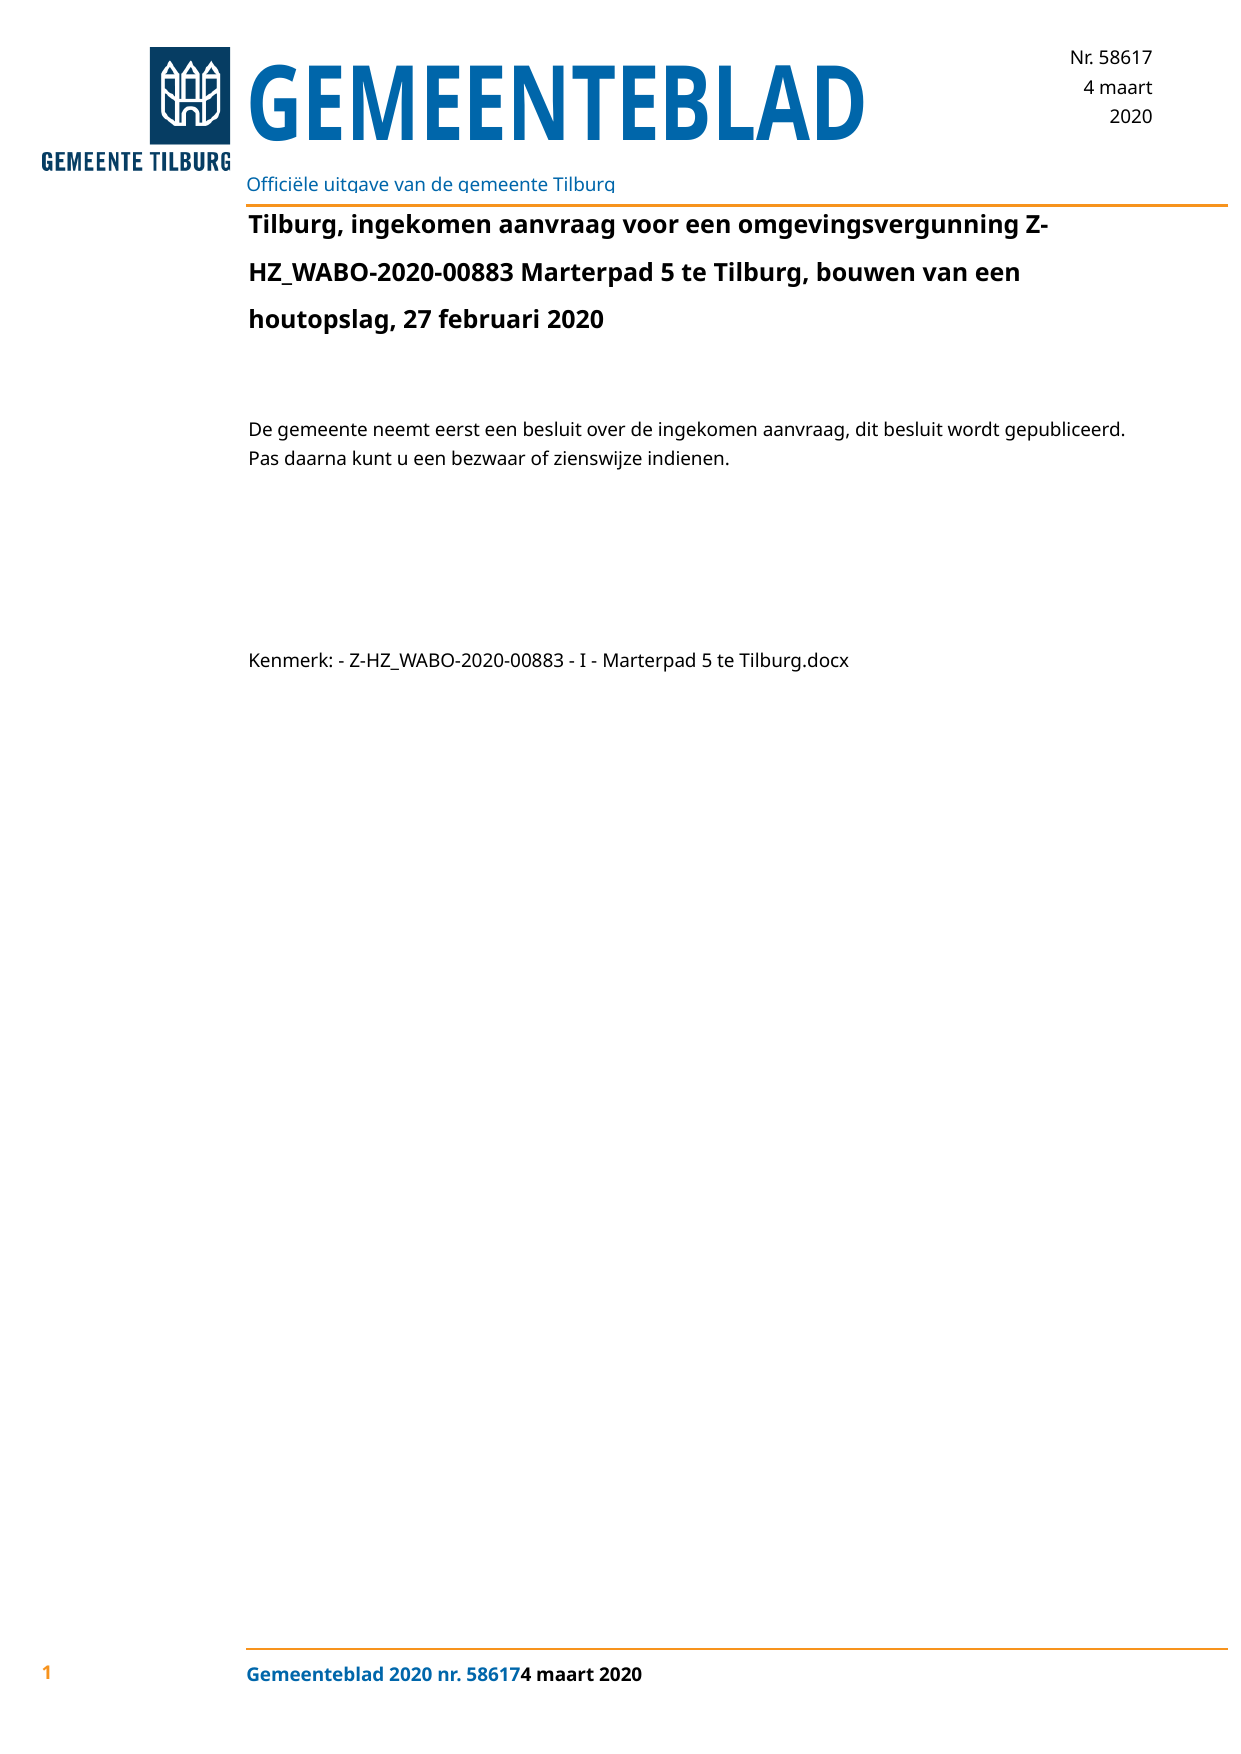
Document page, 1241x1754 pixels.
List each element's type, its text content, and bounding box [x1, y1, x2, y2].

text Tilburg, ingekomen aanvraag voor een omgevingsvergunning Z-HZ_WABO-2020-00883 Marterpad 5 te Tilburg, bouwen van een houtopslag, 27 februari 2020 [248, 207, 1152, 336]
picture [41, 47, 231, 172]
text De gemeente neemt eerst een besluit over de ingekomen aanvraag, dit besluit wordt gepubliceerd. Pas daarna kunt u een bezwaar of zienswijze indienen. [248, 416, 1152, 471]
text Kenmerk: - Z-HZ_WABO-2020-00883 - I - Marterpad 5 te Tilburg.docx [248, 647, 1152, 673]
